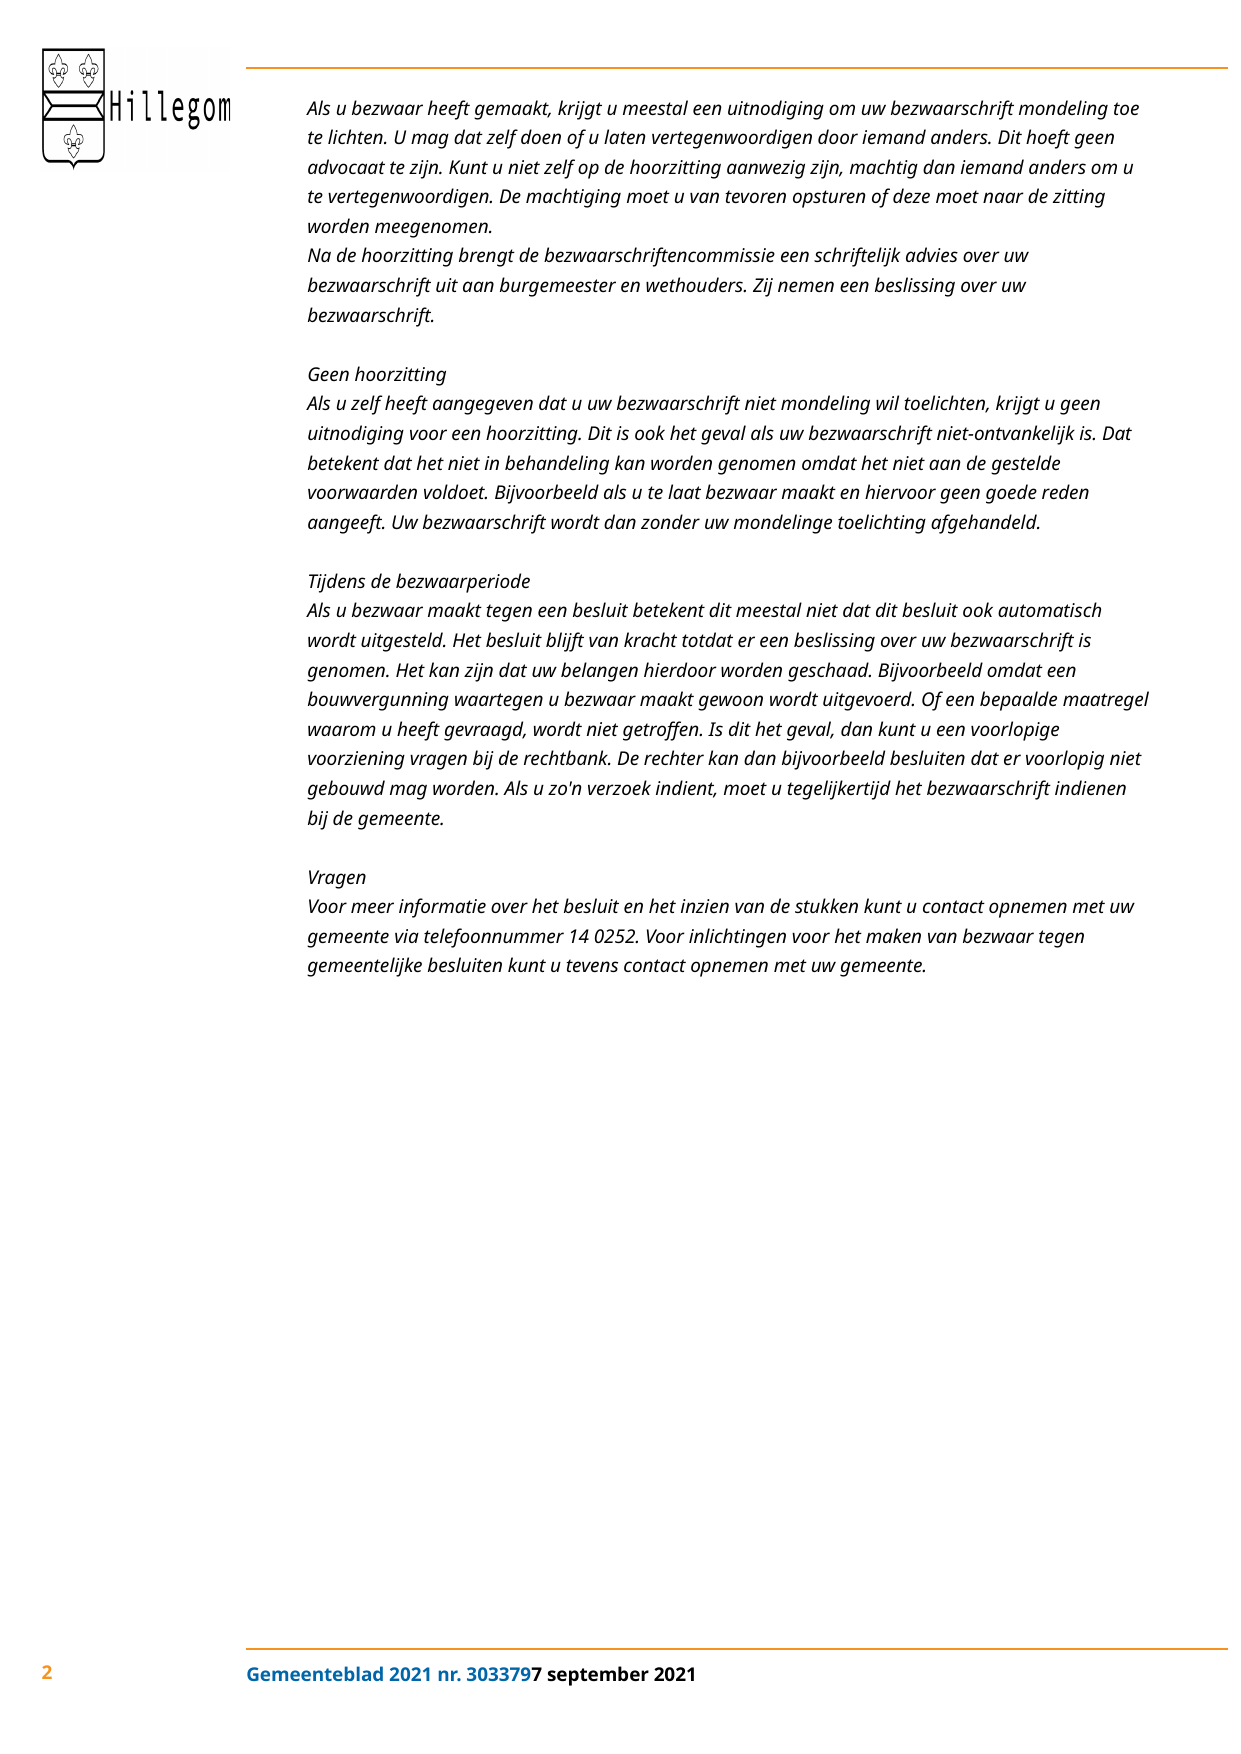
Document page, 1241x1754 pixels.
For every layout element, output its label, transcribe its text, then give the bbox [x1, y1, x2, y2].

list Geen hoorzitting [248, 361, 1152, 387]
list Na de hoorzitting brengt de bezwaarschriftencommissie een schriftelijk advies over uw bezwaarschrift uit aan burgemeester en wethouders. Zij nemen een beslissing over uw bezwaarschrift. [248, 243, 1152, 328]
list Als u bezwaar maakt tegen een besluit betekent dit meestal niet dat dit besluit ook automatisch wordt uitgesteld. Het besluit blijft van kracht totdat er een beslissing over uw bezwaarschrift is genomen. Het kan zijn dat uw belangen hierdoor worden geschaad. Bijvoorbeeld omdat een bouwvergunning waartegen u bezwaar maakt gewoon wordt uitgevoerd. Of een bepaalde maatregel waarom u heeft gevraagd, wordt niet getroffen. Is dit het geval, dan kunt u een voorlopige voorziening vragen bij de rechtbank. De rechter kan dan bijvoorbeeld besluiten dat er voorlopig niet gebouwd mag worden. Als u zo'n verzoek indient, moet u tegelijkertijd het bezwaarschrift indienen bij de gemeente. [248, 598, 1152, 831]
list Tijdens de bezwaarperiode [248, 568, 1152, 594]
list Voor meer informatie over het besluit en het inzien van de stukken kunt u contact opnemen met uw gemeente via telefoonnummer 14 0252. Voor inlichtingen voor het maken van bezwaar tegen gemeentelijke besluiten kunt u tevens contact opnemen met uw gemeente. [248, 893, 1152, 978]
picture [41, 47, 231, 172]
list Als u zelf heeft aangegeven dat u uw bezwaarschrift niet mondeling wil toelichten, krijgt u geen uitnodiging voor een hoorzitting. Dit is ook het geval als uw bezwaarschrift niet-ontvankelijk is. Dat betekent dat het niet in behandeling kan worden genomen omdat het niet aan de gestelde voorwaarden voldoet. Bijvoorbeeld als u te laat bezwaar maakt en hiervoor geen goede reden aangeeft. Uw bezwaarschrift wordt dan zonder uw mondelinge toelichting afgehandeld. [248, 391, 1152, 535]
list Vragen [248, 864, 1152, 890]
list Als u bezwaar heeft gemaakt, krijgt u meestal een uitnodiging om uw bezwaarschrift mondeling toe te lichten. U mag dat zelf doen of u laten vertegenwoordigen door iemand anders. Dit hoeft geen advocaat te zijn. Kunt u niet zelf op de hoorzitting aanwezig zijn, machtig dan iemand anders om u te vertegenwoordigen. De machtiging moet u van tevoren opsturen of deze moet naar de zitting worden meegenomen. [248, 95, 1152, 239]
